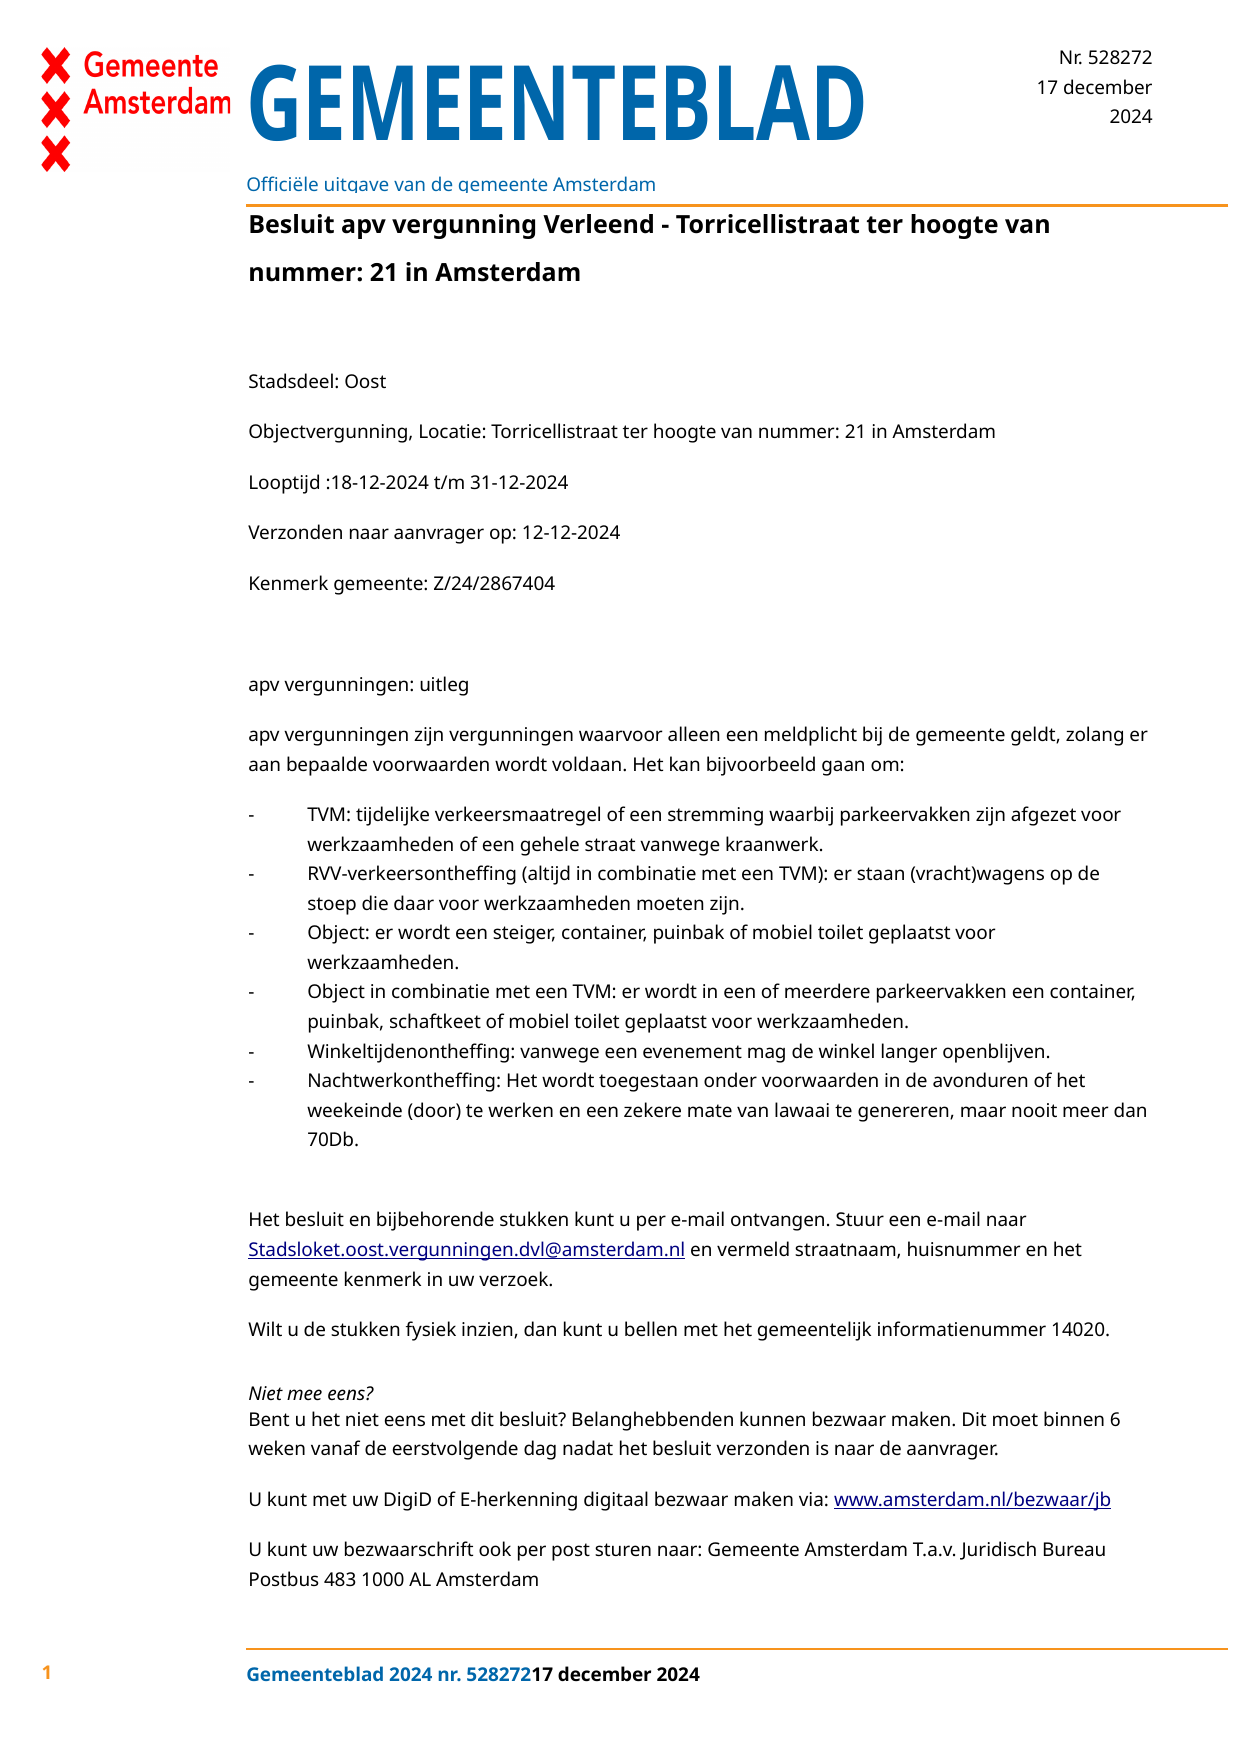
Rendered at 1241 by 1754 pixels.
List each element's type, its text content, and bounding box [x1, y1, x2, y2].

text Looptijd :18-12-2024 t/m 31-12-2024 [248, 469, 1152, 495]
text Besluit apv vergunning Verleend - Torricellistraat ter hoogte van nummer: 21 in Amsterdam [248, 207, 1152, 288]
text U kunt met uw DigiD of E-herkenning digitaal bezwaar maken via: www.amsterdam.nl/bezwaar/jb [248, 1486, 1152, 1512]
text Objectvergunning, Locatie: Torricellistraat ter hoogte van nummer: 21 in Amsterdam [248, 419, 1152, 444]
text Verzonden naar aanvrager op: 12-12-2024 [248, 519, 1152, 545]
text Bent u het niet eens met dit besluit? Belanghebbenden kunnen bezwaar maken. Dit moet binnen 6 weken vanaf de eerstvolgende dag nadat het besluit verzonden is naar de aanvrager. [248, 1406, 1152, 1461]
text apv vergunningen zijn vergunningen waarvoor alleen een meldplicht bij de gemeente geldt, zolang er aan bepaalde voorwaarden wordt voldaan. Het kan bijvoorbeeld gaan om: [248, 721, 1152, 777]
text Stadsdeel: Oost [248, 368, 1152, 394]
list Object in combinatie met een TVM: er wordt in een of meerdere parkeervakken een container, puinbak, schaftkeet of mobiel toilet geplaatst voor werkzaamheden. [248, 979, 1152, 1034]
text Wilt u de stukken fysiek inzien, dan kunt u bellen met het gemeentelijk informatienummer 14020. [248, 1316, 1152, 1342]
text Kenmerk gemeente: Z/24/2867404 [248, 570, 1152, 596]
list Nachtwerkontheffing: Het wordt toegestaan onder voorwaarden in de avonduren of het weekeinde (door) te werken en een zekere mate van lawaai te genereren, maar nooit meer dan 70Db. [248, 1067, 1152, 1152]
list TVM: tijdelijke verkeersmaatregel of een stremming waarbij parkeervakken zijn afgezet voor werkzaamheden of een gehele straat vanwege kraanwerk. [248, 801, 1152, 857]
list Winkeltijdenontheffing: vanwege een evenement mag de winkel langer openblijven. [248, 1038, 1152, 1064]
list RVV-verkeersontheffing (altijd in combinatie met een TVM): er staan (vracht)wagens op de stoep die daar voor werkzaamheden moeten zijn. [248, 860, 1152, 916]
picture [41, 47, 231, 172]
text U kunt uw bezwaarschrift ook per post sturen naar: Gemeente Amsterdam T.a.v. Juridisch Bureau Postbus 483 1000 AL Amsterdam [248, 1536, 1152, 1592]
text apv vergunningen: uitleg [248, 671, 1152, 697]
text Het besluit en bijbehorende stukken kunt u per e-mail ontvangen. Stuur een e-mail naar Stadsloket.oost.vergunningen.dvl@amsterdam.nl en vermeld straatnaam, huisnummer en het gemeente kenmerk in uw verzoek. [248, 1207, 1152, 1292]
list Object: er wordt een steiger, container, puinbak of mobiel toilet geplaatst voor werkzaamheden. [248, 919, 1152, 975]
text Niet mee eens? [248, 1380, 1152, 1406]
